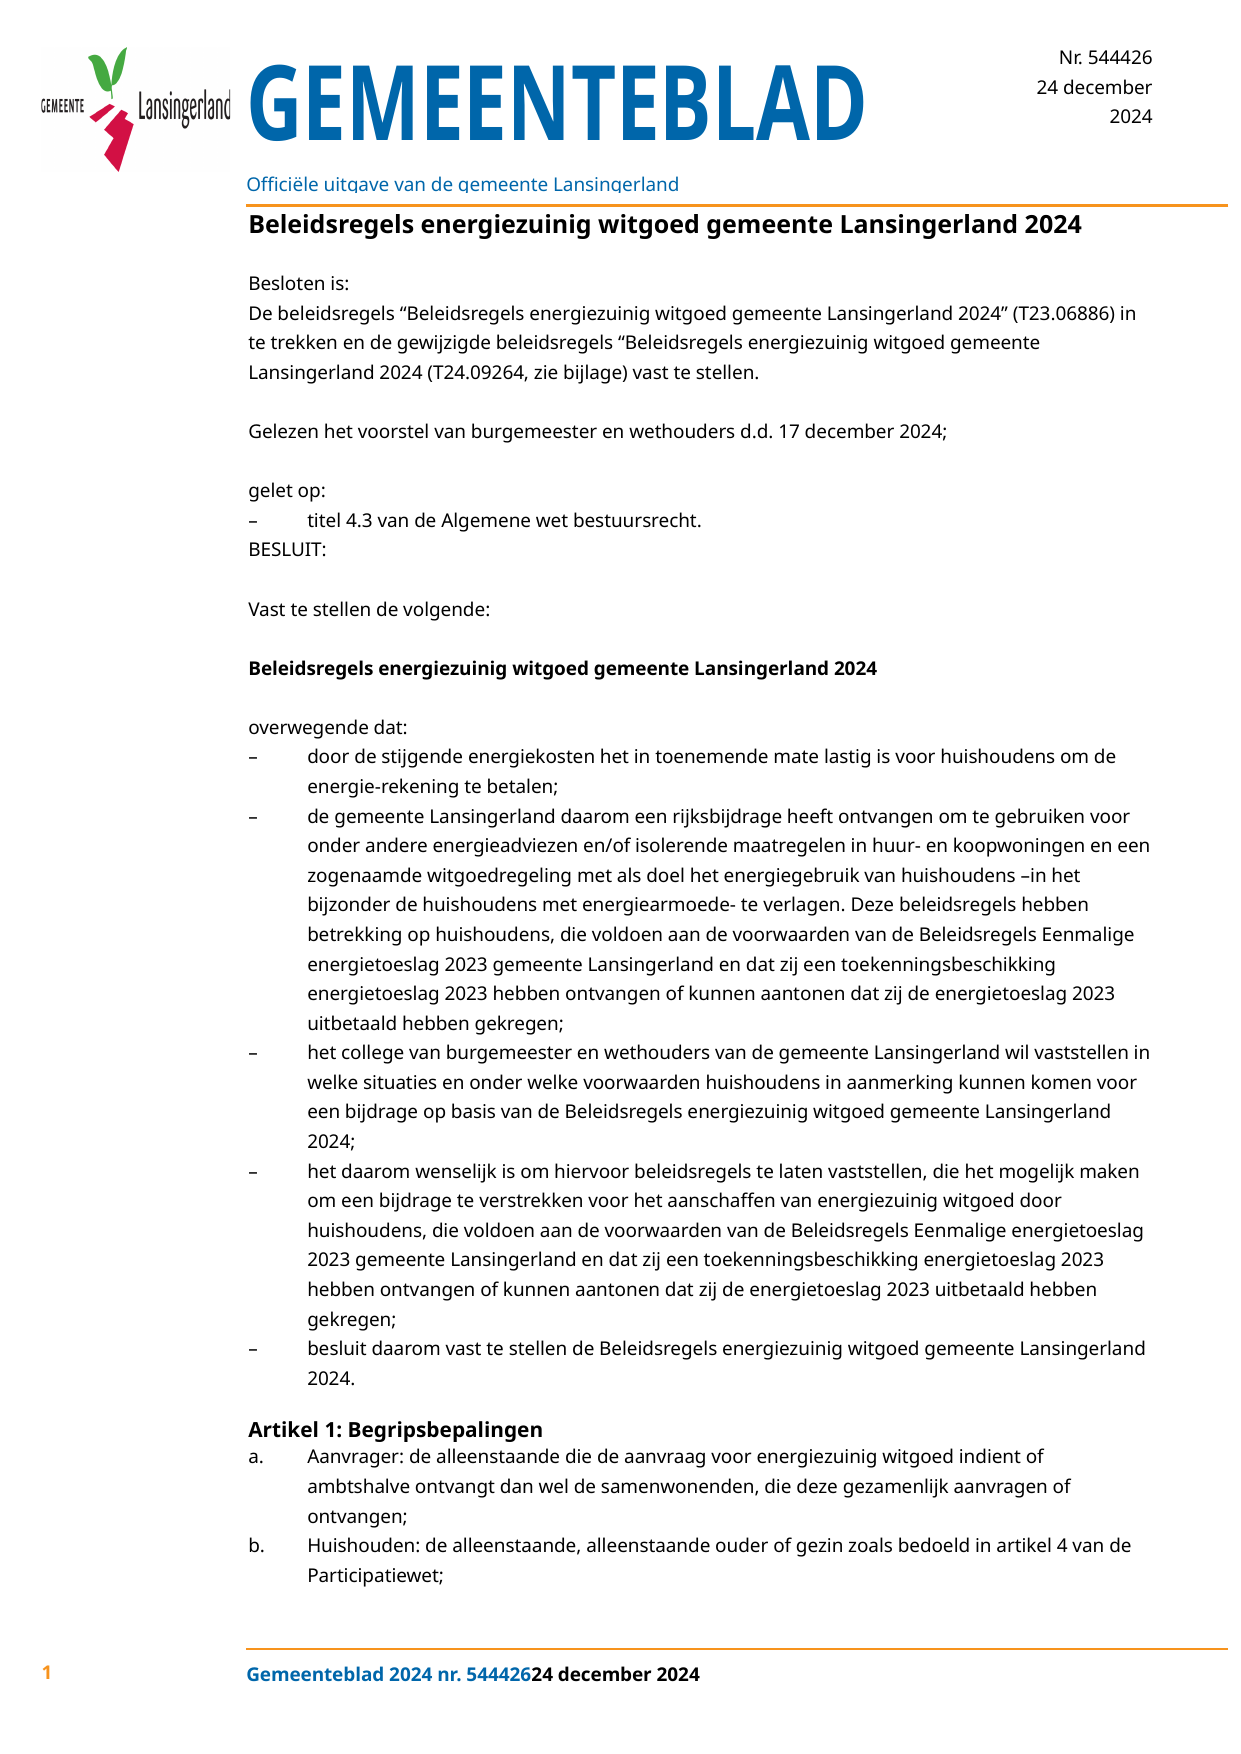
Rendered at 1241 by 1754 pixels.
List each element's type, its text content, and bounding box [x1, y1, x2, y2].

list Huishouden: de alleenstaande, alleenstaande ouder of gezin zoals bedoeld in artikel 4 van de Participatiewet; [248, 1532, 1152, 1588]
text De beleidsregels “Beleidsregels energiezuinig witgoed gemeente Lansingerland 2024” (T23.06886) in te trekken en de gewijzigde beleidsregels “Beleidsregels energiezuinig witgoed gemeente Lansingerland 2024 (T24.09264, zie bijlage) vast te stellen. [248, 300, 1152, 385]
picture [41, 47, 231, 172]
list door de stijgende energiekosten het in toenemende mate lastig is voor huishoudens om de energie-rekening te betalen; [248, 744, 1152, 799]
list besluit daarom vast te stellen de Beleidsregels energiezuinig witgoed gemeente Lansingerland 2024. [248, 1335, 1152, 1391]
list Aanvrager: de alleenstaande die de aanvraag voor energiezuinig witgoed indient of ambtshalve ontvangt dan wel de samenwonenden, die deze gezamenlijk aanvragen of ontvangen; [248, 1444, 1152, 1529]
text gelet op: [248, 477, 1152, 503]
text BESLUIT: [248, 537, 1152, 562]
text Vast te stellen de volgende: [248, 596, 1152, 621]
text Beleidsregels energiezuinig witgoed gemeente Lansingerland 2024 [248, 207, 1152, 241]
list de gemeente Lansingerland daarom een rijksbijdrage heeft ontvangen om te gebruiken voor onder andere energieadviezen en/of isolerende maatregelen in huur- en koopwoningen en een zogenaamde witgoedregeling met als doel het energiegebruik van huishoudens –in het bijzonder de huishoudens met energiearmoede- te verlagen. Deze beleidsregels hebben betrekking op huishoudens, die voldoen aan de voorwaarden van de Beleidsregels Eenmalige energietoeslag 2023 gemeente Lansingerland en dat zij een toekenningsbeschikking energietoeslag 2023 hebben ontvangen of kunnen aantonen dat zij de energietoeslag 2023 uitbetaald hebben gekregen; [248, 803, 1152, 1036]
list het college van burgemeester en wethouders van de gemeente Lansingerland wil vaststellen in welke situaties en onder welke voorwaarden huishoudens in aanmerking kunnen komen voor een bijdrage op basis van de Beleidsregels energiezuinig witgoed gemeente Lansingerland 2024; [248, 1039, 1152, 1154]
list het daarom wenselijk is om hiervoor beleidsregels te laten vaststellen, die het mogelijk maken om een bijdrage te verstrekken voor het aanschaffen van energiezuinig witgoed door huishoudens, die voldoen aan de voorwaarden van de Beleidsregels Eenmalige energietoeslag 2023 gemeente Lansingerland en dat zij een toekenningsbeschikking energietoeslag 2023 hebben ontvangen of kunnen aantonen dat zij de energietoeslag 2023 uitbetaald hebben gekregen; [248, 1158, 1152, 1331]
text Artikel 1: Begripsbepalingen [248, 1415, 1152, 1444]
text Gelezen het voorstel van burgemeester en wethouders d.d. 17 december 2024; [248, 418, 1152, 444]
text overwegende dat: [248, 714, 1152, 740]
text Beleidsregels energiezuinig witgoed gemeente Lansingerland 2024 [248, 655, 1152, 681]
list titel 4.3 van de Algemene wet bestuursrecht. [248, 507, 1152, 533]
text Besloten is: [248, 270, 1152, 296]
